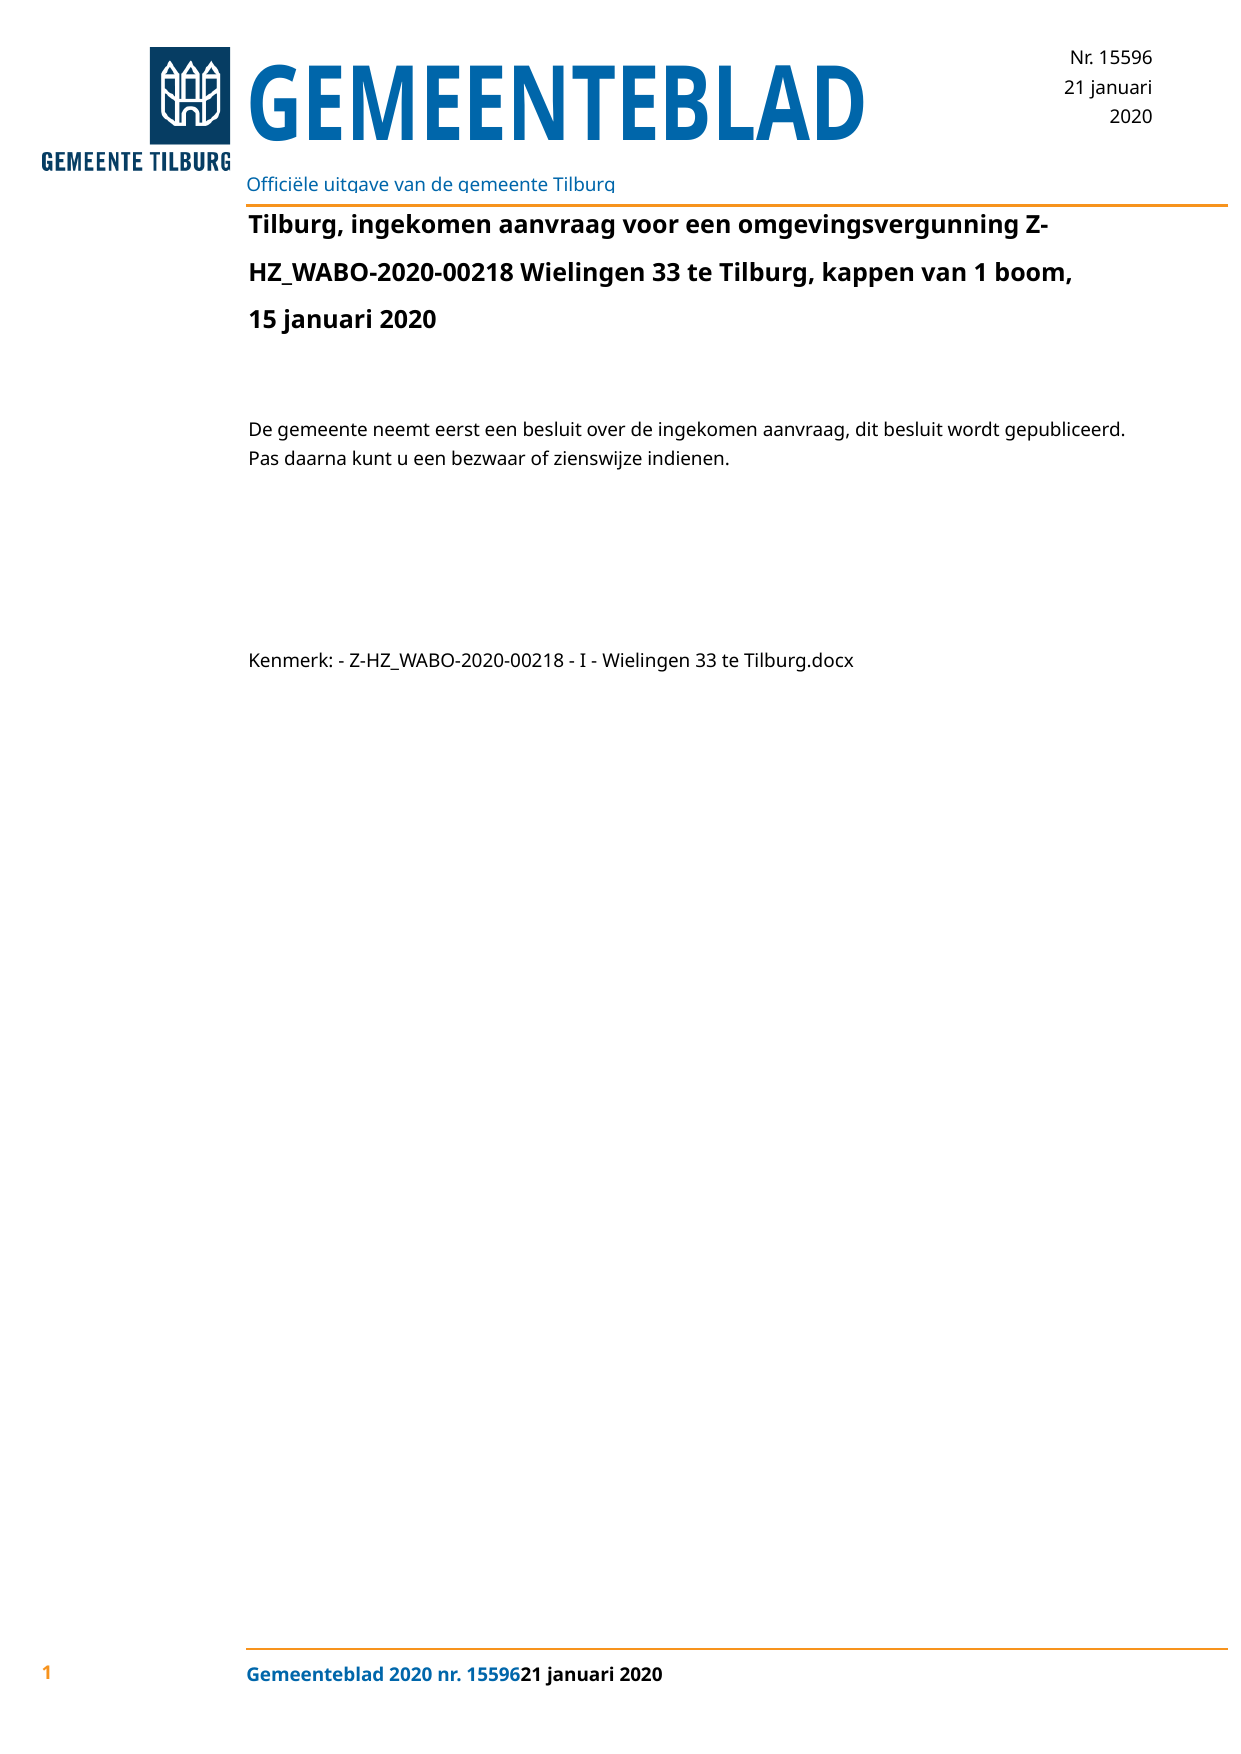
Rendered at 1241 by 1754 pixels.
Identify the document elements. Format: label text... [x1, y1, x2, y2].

text Tilburg, ingekomen aanvraag voor een omgevingsvergunning Z-HZ_WABO-2020-00218 Wielingen 33 te Tilburg, kappen van 1 boom, 15 januari 2020 [248, 207, 1152, 336]
text De gemeente neemt eerst een besluit over de ingekomen aanvraag, dit besluit wordt gepubliceerd. Pas daarna kunt u een bezwaar of zienswijze indienen. [248, 416, 1152, 471]
picture [41, 47, 231, 172]
text Kenmerk: - Z-HZ_WABO-2020-00218 - I - Wielingen 33 te Tilburg.docx [248, 647, 1152, 673]
